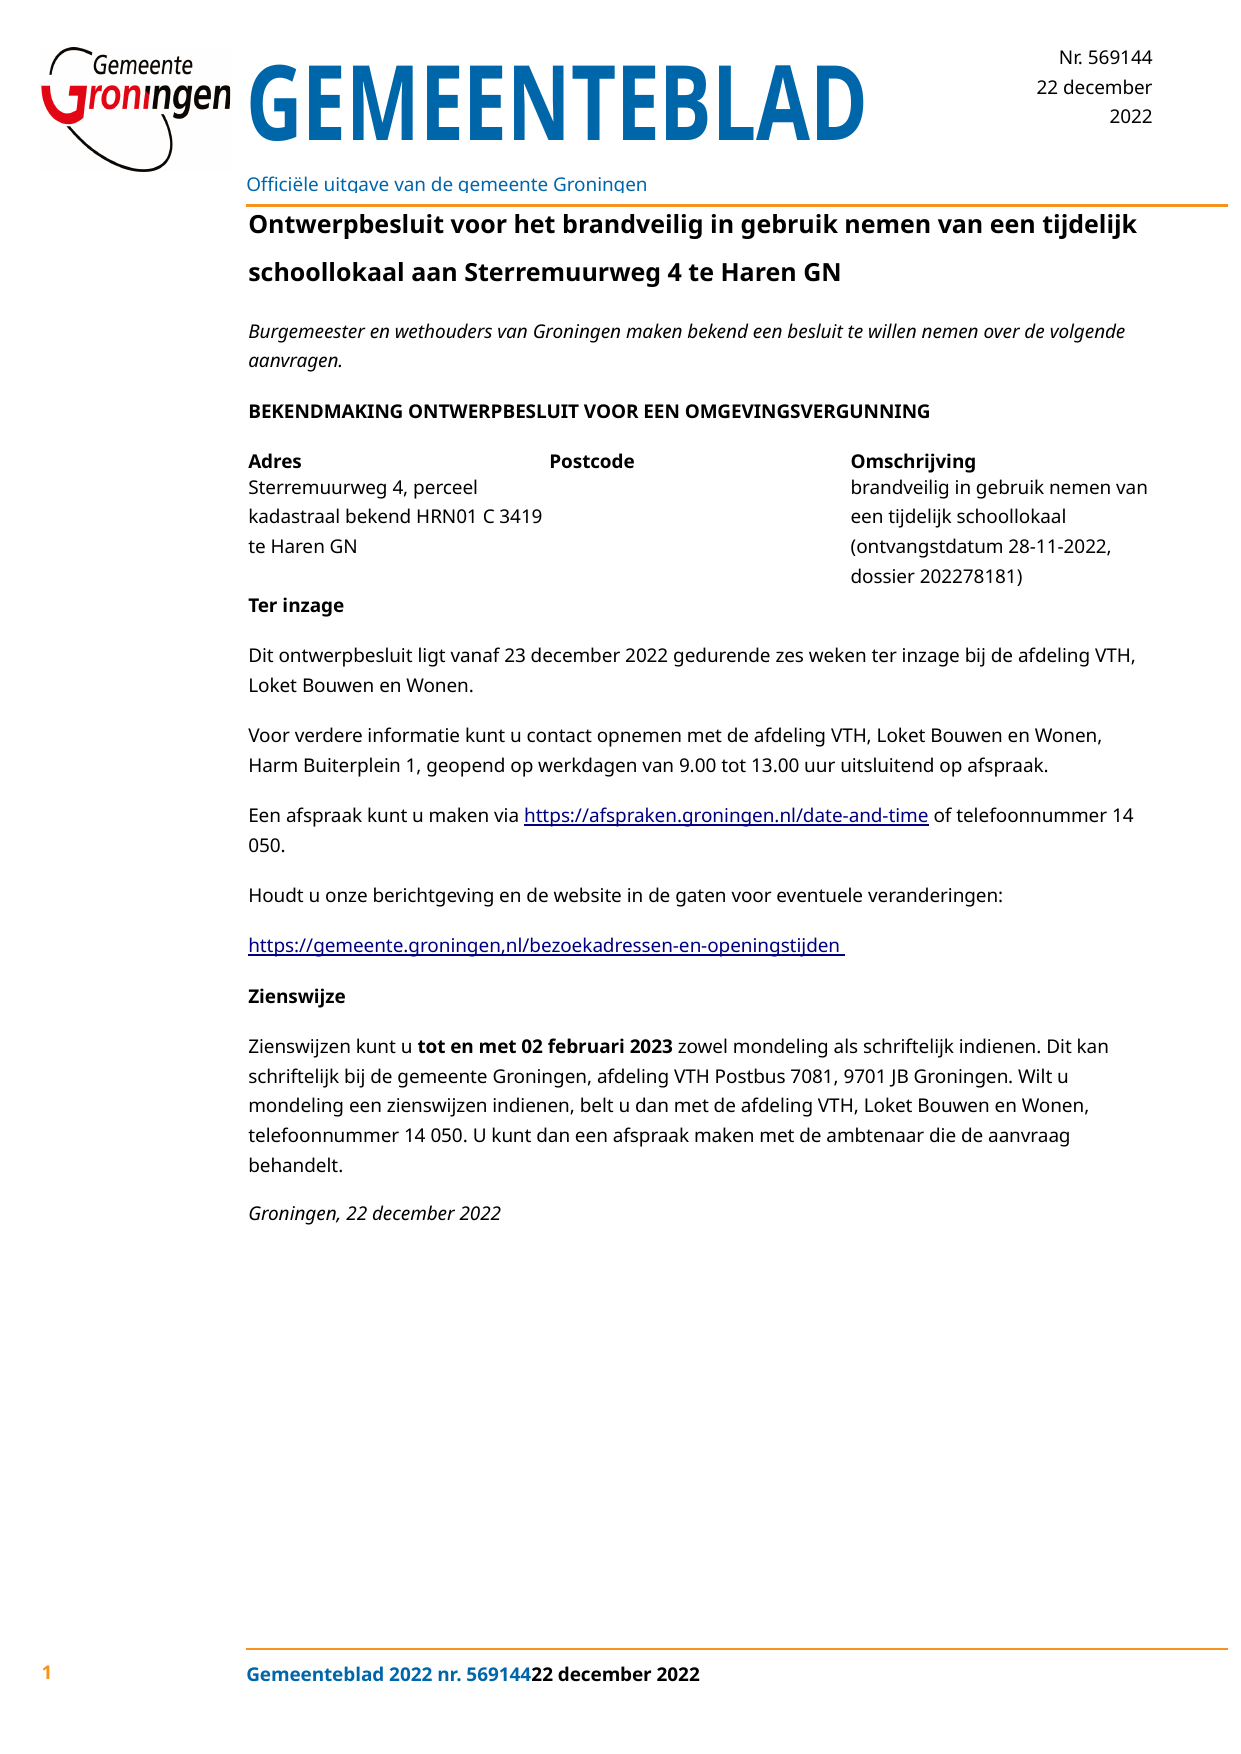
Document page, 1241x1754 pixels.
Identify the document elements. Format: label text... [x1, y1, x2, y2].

text Zienswijze [248, 983, 1152, 1009]
text Een afspraak kunt u maken via https://afspraken.groningen.nl/date-and-time of telefoonnummer 14 050. [248, 802, 1152, 858]
table_cell Sterremuurweg 4, perceel kadastraal bekend HRN01 C 3419 te Haren GN [248, 474, 549, 589]
text Groningen, 22 december 2022 [248, 1200, 1152, 1225]
text BEKENDMAKING ONTWERPBESLUIT VOOR EEN OMGEVINGSVERGUNNING [248, 398, 1152, 424]
text Dit ontwerpbesluit ligt vanaf 23 december 2022 gedurende zes weken ter inzage bij de afdeling VTH, Loket Bouwen en Wonen. [248, 642, 1152, 698]
table_cell [549, 474, 850, 589]
text Zienswijzen kunt u tot en met 02 februari 2023 zowel mondeling als schriftelijk indienen. Dit kan schriftelijk bij de gemeente Groningen, afdeling VTH Postbus 7081, 9701 JB Groningen. Wilt u mondeling een zienswijzen indienen, belt u dan met de afdeling VTH, Loket Bouwen en Wonen, telefoonnummer 14 050. U kunt dan een afspraak maken met de ambtenaar die de aanvraag behandelt. [248, 1033, 1152, 1178]
picture [41, 47, 231, 172]
text https://gemeente.groningen,nl/bezoekadressen-en-openingstijden [248, 933, 1152, 958]
text Burgemeester en wethouders van Groningen maken bekend een besluit te willen nemen over de volgende aanvragen. [248, 318, 1152, 373]
table_cell brandveilig in gebruik nemen van een tijdelijk schoollokaal (ontvangstdatum 28-11-2022, dossier 202278181) [850, 474, 1152, 589]
text Ter inzage [248, 592, 1152, 618]
text Ontwerpbesluit voor het brandveilig in gebruik nemen van een tijdelijk schoollokaal aan Sterremuurweg 4 te Haren GN [248, 207, 1152, 288]
table_header Postcode [549, 449, 850, 474]
table_header Omschrijving [850, 449, 1152, 474]
table_header Adres [248, 449, 549, 474]
text Houdt u onze berichtgeving en de website in de gaten voor eventuele veranderingen: [248, 882, 1152, 908]
text Voor verdere informatie kunt u contact opnemen met de afdeling VTH, Loket Bouwen en Wonen, Harm Buiterplein 1, geopend op werkdagen van 9.00 tot 13.00 uur uitsluitend op afspraak. [248, 722, 1152, 778]
